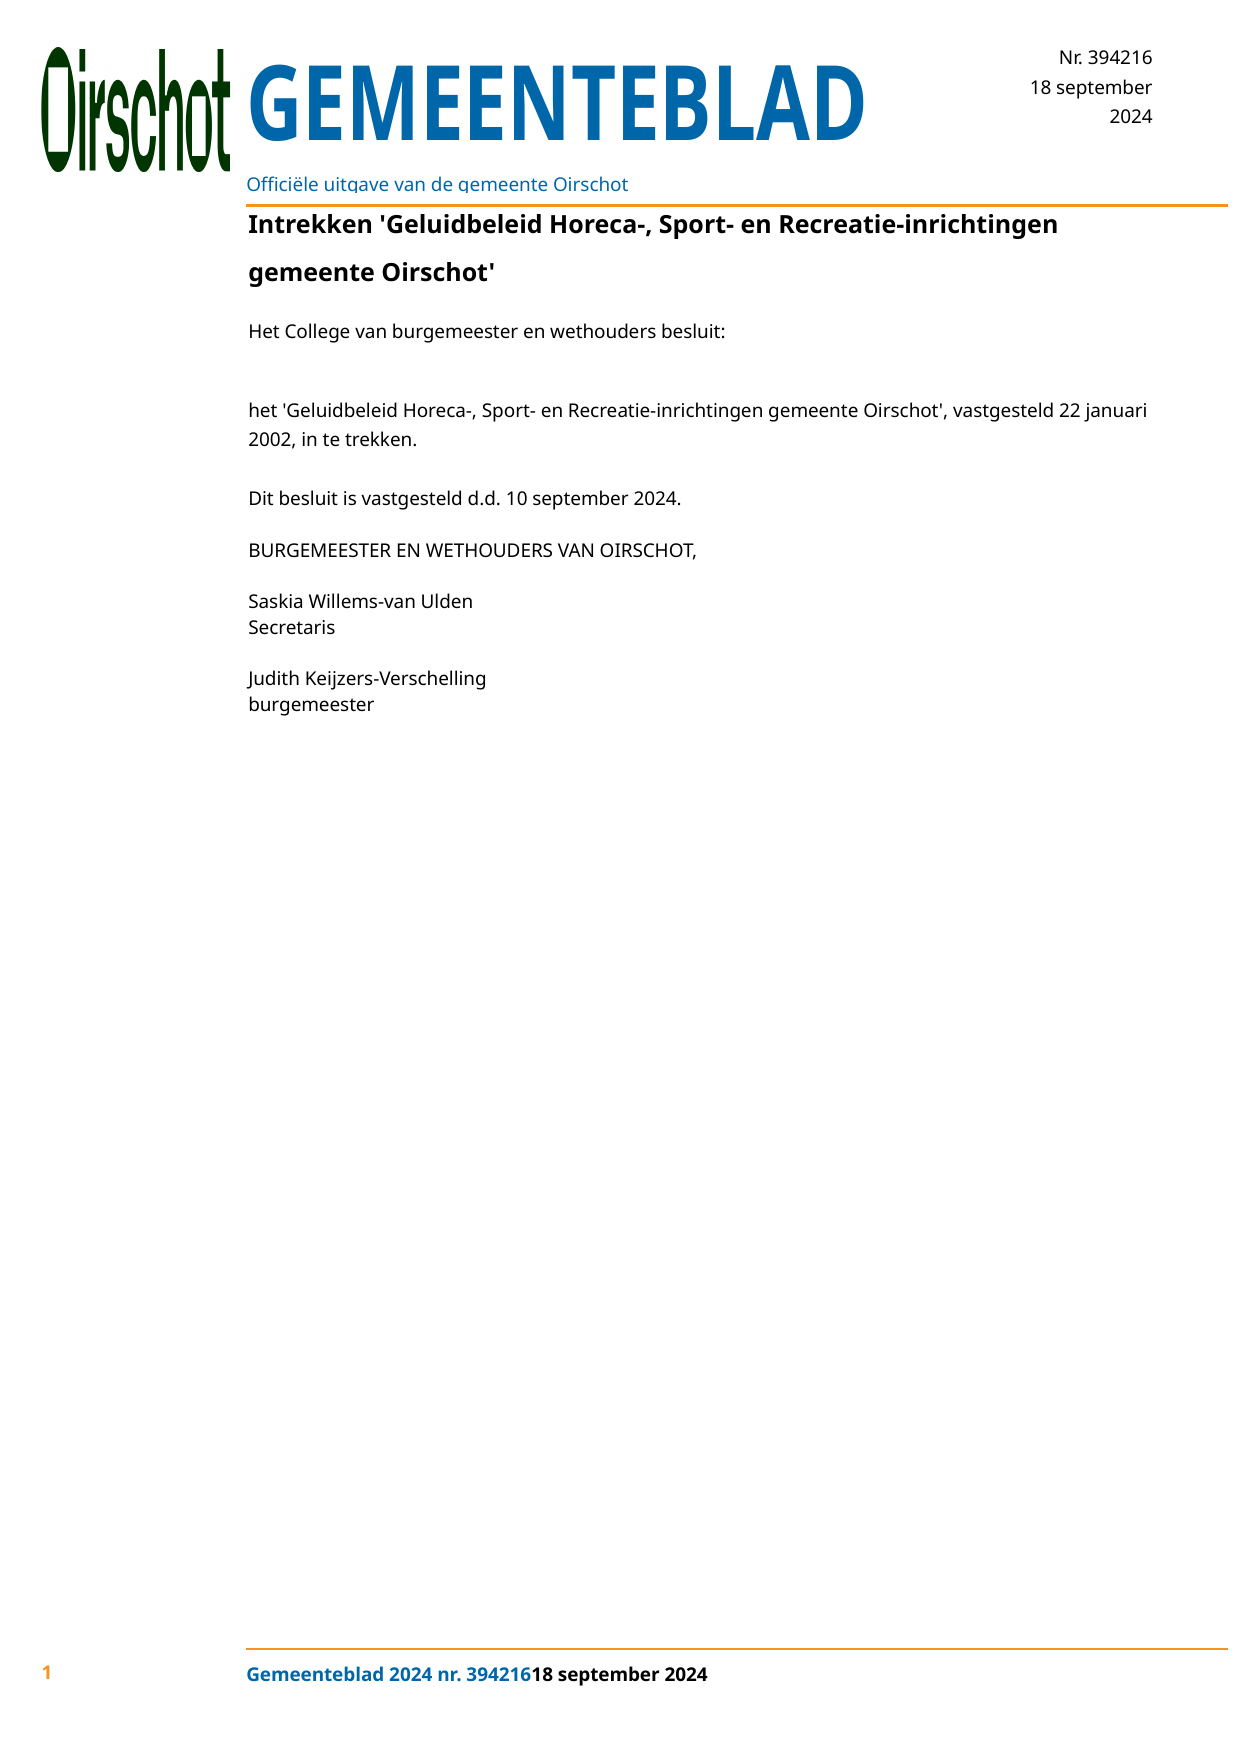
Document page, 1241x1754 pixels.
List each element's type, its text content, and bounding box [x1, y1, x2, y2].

text het 'Geluidbeleid Horeca-, Sport- en Recreatie-inrichtingen gemeente Oirschot', vastgesteld 22 januari 2002, in te trekken. [248, 397, 1152, 452]
text Secretaris [248, 614, 1152, 640]
text Saskia Willems-van Ulden [248, 588, 1152, 614]
text Dit besluit is vastgesteld d.d. 10 september 2024. [248, 486, 1152, 511]
text BURGEMEESTER EN WETHOUDERS VAN OIRSCHOT, [248, 537, 1152, 563]
picture [41, 47, 231, 172]
text Het College van burgemeester en wethouders besluit: [248, 318, 1152, 344]
text burgemeester [248, 691, 1152, 717]
text Intrekken 'Geluidbeleid Horeca-, Sport- en Recreatie-inrichtingen gemeente Oirschot' [248, 207, 1152, 288]
text Judith Keijzers-Verschelling [248, 666, 1152, 691]
